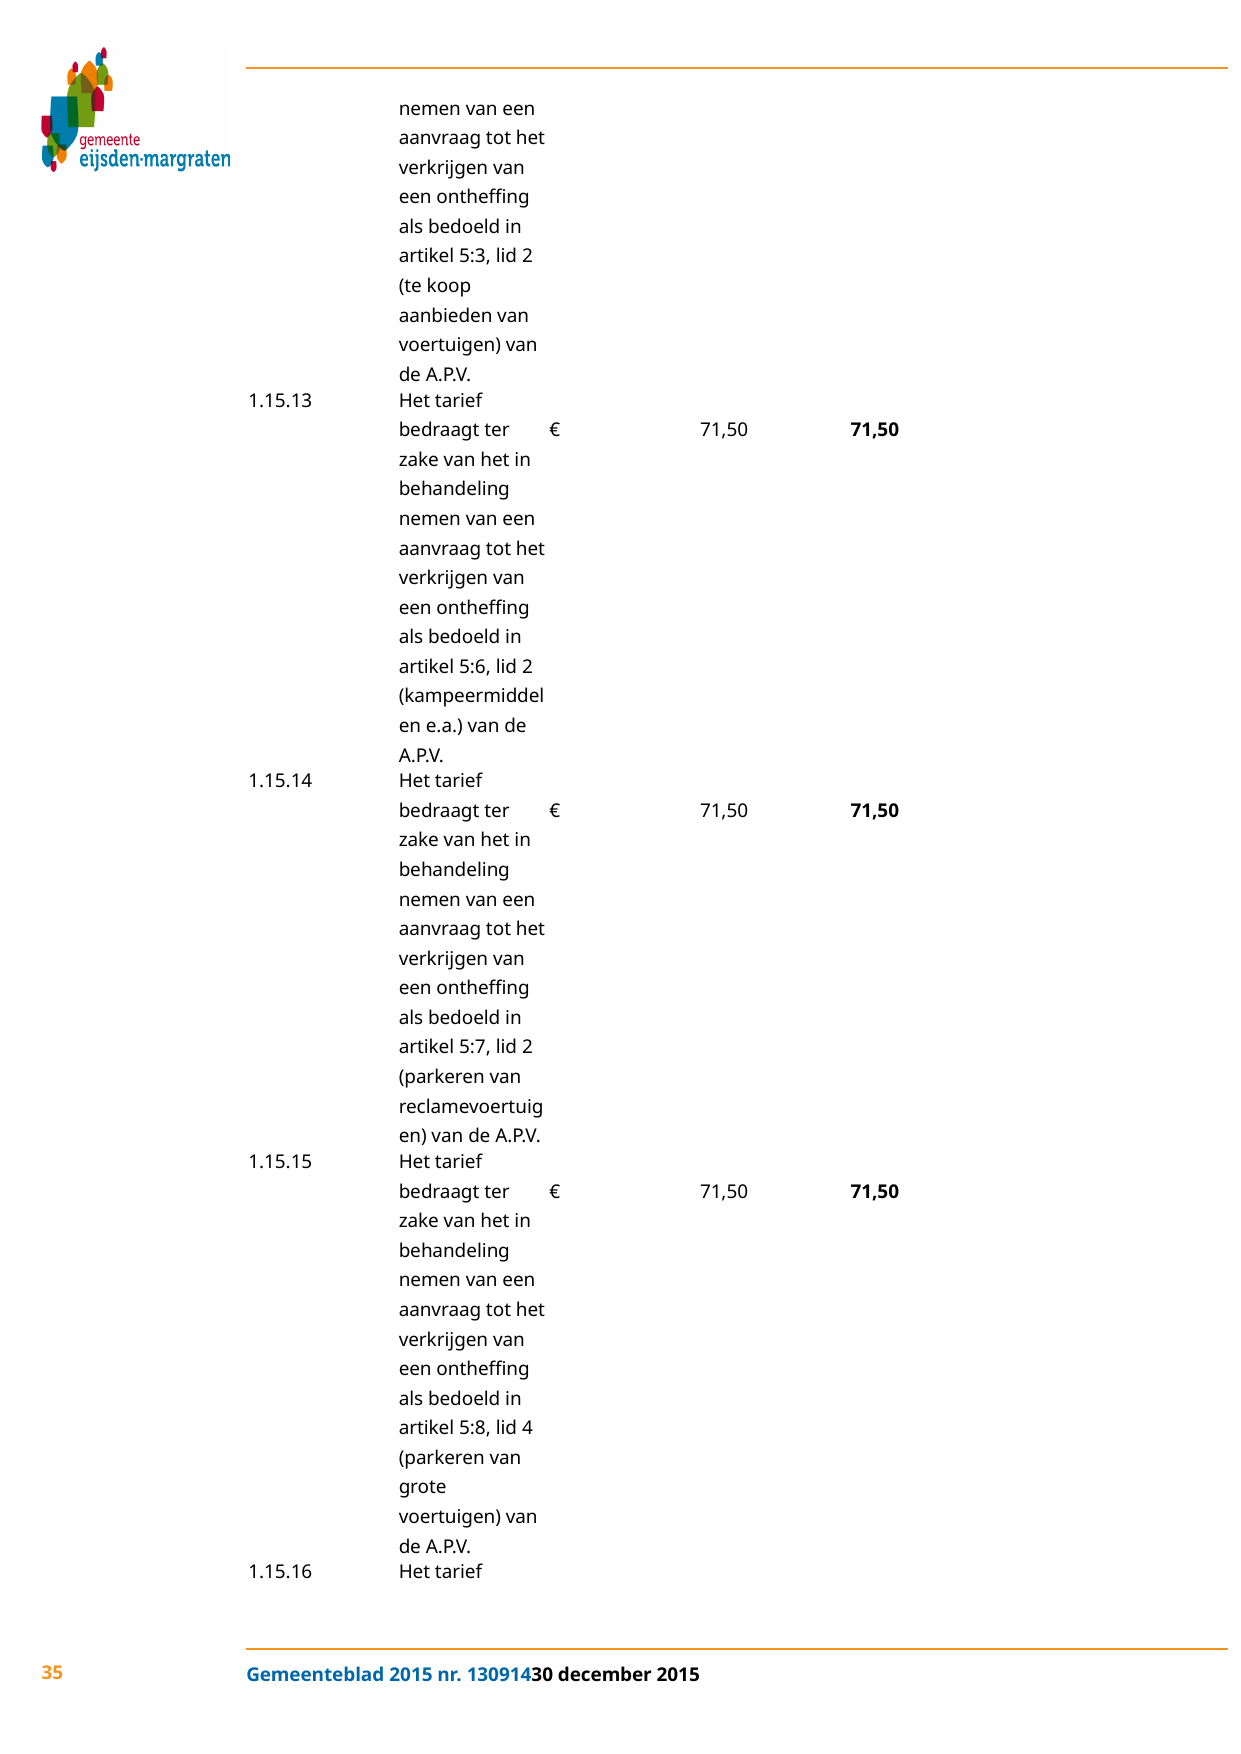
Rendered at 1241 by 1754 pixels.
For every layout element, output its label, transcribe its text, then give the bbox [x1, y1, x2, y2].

picture [41, 47, 231, 172]
table_cell [549, 1559, 700, 1584]
table_cell Het tarief bedraagt ter zake van het in behandeling nemen van een aanvraag tot het verkrijgen van een ontheffing als bedoeld in artikel 5:6, lid 2 (kampeermiddelen e.a.) van de A.P.V. [399, 387, 549, 767]
table_cell € [549, 768, 700, 1148]
table_cell [549, 95, 700, 387]
table_cell 71,50 [700, 387, 850, 767]
table_cell 71,50 [850, 768, 1001, 1148]
table_cell nemen van een aanvraag tot het verkrijgen van een ontheffing als bedoeld in artikel 5:3, lid 2 (te koop aanbieden van voertuigen) van de A.P.V. [399, 95, 549, 387]
table_cell 1.15.14 [248, 768, 398, 1148]
table_cell [700, 95, 850, 387]
table_cell [850, 1559, 1001, 1584]
table_cell Het tarief bedraagt ter zake van het in behandeling nemen van een aanvraag tot het verkrijgen van een ontheffing als bedoeld in artikel 5:7, lid 2 (parkeren van reclamevoertuigen) van de A.P.V. [399, 768, 549, 1148]
table_cell 71,50 [850, 1148, 1001, 1558]
table_cell 1.15.16 [248, 1559, 398, 1584]
table_cell € [549, 1148, 700, 1558]
table_cell Het tarief [399, 1559, 549, 1584]
table_cell € [549, 387, 700, 767]
table_cell 1.15.15 [248, 1148, 398, 1558]
table_cell 71,50 [700, 768, 850, 1148]
table_cell 1.15.13 [248, 387, 398, 767]
table_cell [248, 95, 398, 387]
table_cell [700, 1559, 850, 1584]
table_cell 71,50 [850, 387, 1001, 767]
table_cell Het tarief bedraagt ter zake van het in behandeling nemen van een aanvraag tot het verkrijgen van een ontheffing als bedoeld in artikel 5:8, lid 4 (parkeren van grote voertuigen) van de A.P.V. [399, 1148, 549, 1558]
table_cell [850, 95, 1001, 387]
table_cell 71,50 [700, 1148, 850, 1558]
